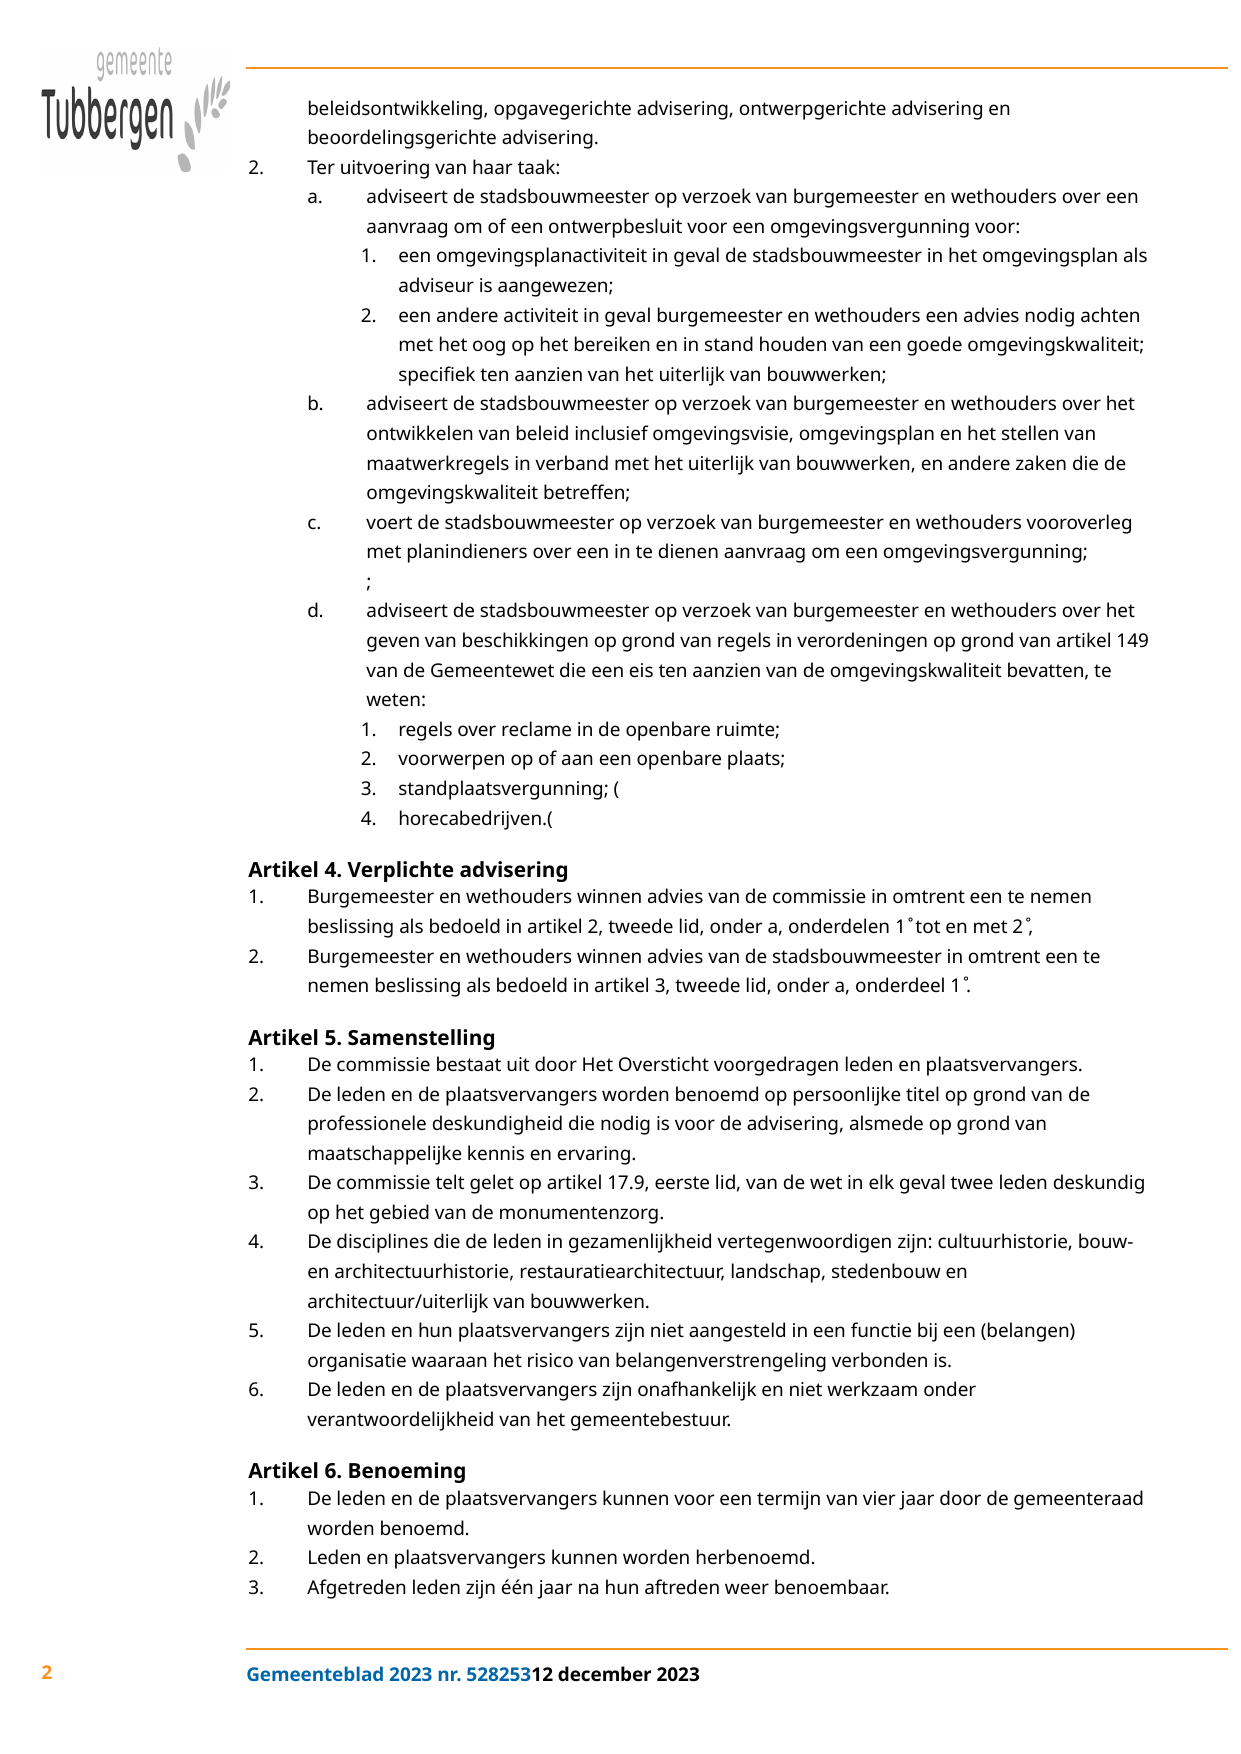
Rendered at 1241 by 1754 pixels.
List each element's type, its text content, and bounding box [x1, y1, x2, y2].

list beleidsontwikkeling, opgavegerichte advisering, ontwerpgerichte advisering en beoordelingsgerichte advisering. [248, 95, 1152, 150]
text Artikel 6. Benoeming [248, 1457, 1152, 1485]
list horecabedrijven.( [361, 805, 1152, 831]
list Leden en plaatsvervangers kunnen worden herbenoemd. [248, 1544, 1152, 1570]
list adviseert de stadsbouwmeester op verzoek van burgemeester en wethouders over het geven van beschikkingen op grond van regels in verordeningen op grond van artikel 149 van de Gemeentewet die een eis ten aanzien van de omgevingskwaliteit bevatten, te weten: [307, 598, 1152, 712]
list voert de stadsbouwmeester op verzoek van burgemeester en wethouders vooroverleg met planindieners over een in te dienen aanvraag om een omgevingsvergunning; [307, 509, 1152, 564]
list Burgemeester en wethouders winnen advies van de commissie in omtrent een te nemen beslissing als bedoeld in artikel 2, tweede lid, onder a, onderdelen 1 ̊ tot en met 2 ̊, [248, 884, 1152, 939]
list De commissie telt gelet op artikel 17.9, eerste lid, van de wet in elk geval twee leden deskundig op het gebied van de monumentenzorg. [248, 1169, 1152, 1225]
list De leden en hun plaatsvervangers zijn niet aangesteld in een functie bij een (belangen) organisatie waaraan het risico van belangenverstrengeling verbonden is. [248, 1317, 1152, 1373]
picture [41, 47, 231, 172]
list Ter uitvoering van haar taak: [248, 154, 1152, 180]
list regels over reclame in de openbare ruimte; [361, 716, 1152, 742]
list voorwerpen op of aan een openbare plaats; [361, 746, 1152, 771]
list Afgetreden leden zijn één jaar na hun aftreden weer benoembaar. [248, 1574, 1152, 1599]
list adviseert de stadsbouwmeester op verzoek van burgemeester en wethouders over het ontwikkelen van beleid inclusief omgevingsvisie, omgevingsplan en het stellen van maatwerkregels in verband met het uiterlijk van bouwwerken, en andere zaken die de omgevingskwaliteit betreffen; [307, 391, 1152, 505]
list ; [307, 568, 1152, 594]
text Artikel 5. Samenstelling [248, 1023, 1152, 1051]
list een omgevingsplanactiviteit in geval de stadsbouwmeester in het omgevingsplan als adviseur is aangewezen; [361, 243, 1152, 298]
list De disciplines die de leden in gezamenlijkheid vertegenwoordigen zijn: cultuurhistorie, bouw- en architectuurhistorie, restauratiearchitectuur, landschap, stedenbouw en architectuur/uiterlijk van bouwwerken. [248, 1229, 1152, 1314]
list een andere activiteit in geval burgemeester en wethouders een advies nodig achten met het oog op het bereiken en in stand houden van een goede omgevingskwaliteit; specifiek ten aanzien van het uiterlijk van bouwwerken; [361, 302, 1152, 387]
list standplaatsvergunning; ( [361, 775, 1152, 801]
list Burgemeester en wethouders winnen advies van de stadsbouwmeester in omtrent een te nemen beslissing als bedoeld in artikel 3, tweede lid, onder a, onderdeel 1 ̊. [248, 943, 1152, 998]
list De leden en de plaatsvervangers kunnen voor een termijn van vier jaar door de gemeenteraad worden benoemd. [248, 1485, 1152, 1540]
list De leden en de plaatsvervangers zijn onafhankelijk en niet werkzaam onder verantwoordelijkheid van het gemeentebestuur. [248, 1377, 1152, 1432]
list De leden en de plaatsvervangers worden benoemd op persoonlijke titel op grond van de professionele deskundigheid die nodig is voor de advisering, alsmede op grond van maatschappelijke kennis en ervaring. [248, 1081, 1152, 1166]
list De commissie bestaat uit door Het Oversticht voorgedragen leden en plaatsvervangers. [248, 1051, 1152, 1077]
text Artikel 4. Verplichte advisering [248, 855, 1152, 884]
list adviseert de stadsbouwmeester op verzoek van burgemeester en wethouders over een aanvraag om of een ontwerpbesluit voor een omgevingsvergunning voor: [307, 183, 1152, 239]
